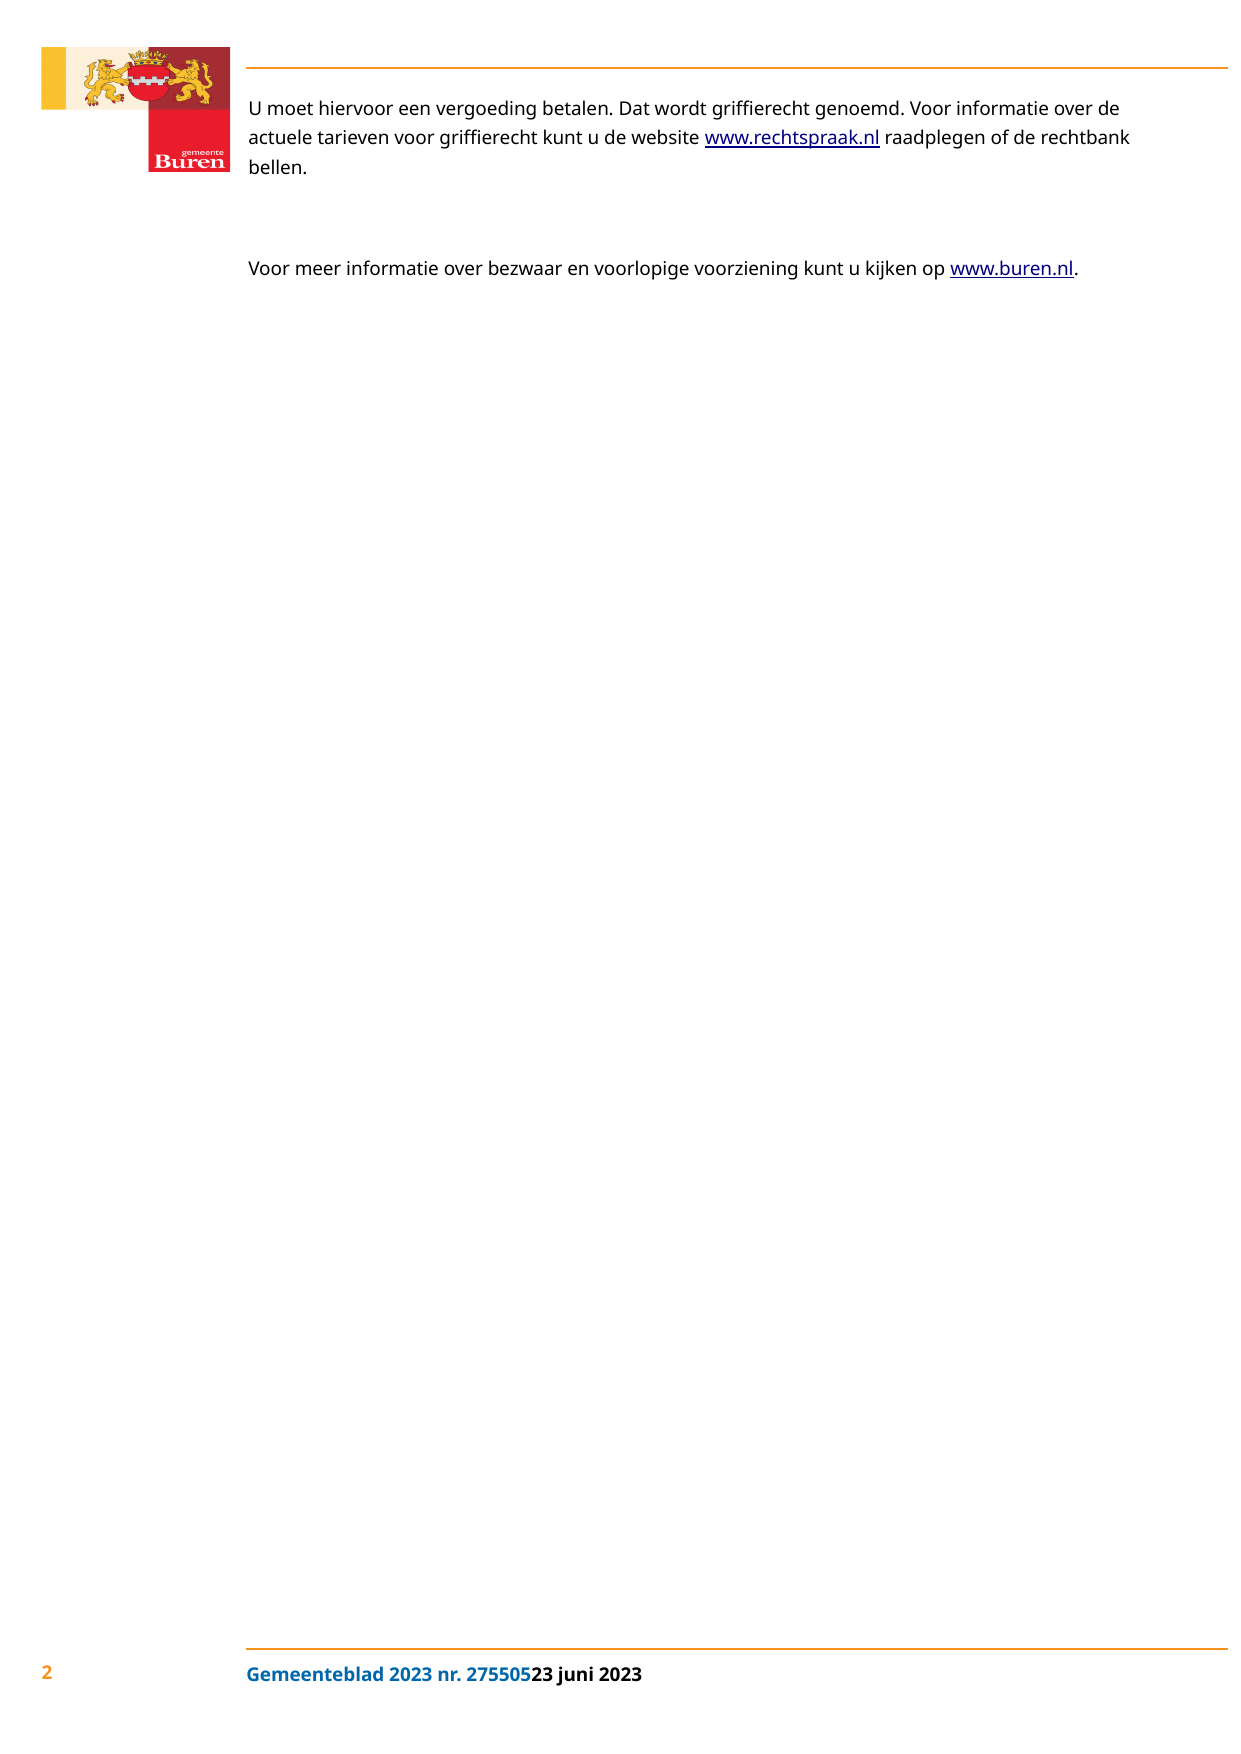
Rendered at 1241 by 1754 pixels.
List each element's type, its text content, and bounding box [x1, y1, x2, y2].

picture [41, 47, 231, 172]
text U moet hiervoor een vergoeding betalen. Dat wordt griffierecht genoemd. Voor informatie over de actuele tarieven voor griffierecht kunt u de website www.rechtspraak.nl raadplegen of de rechtbank bellen. [248, 95, 1152, 180]
text Voor meer informatie over bezwaar en voorlopige voorziening kunt u kijken op www.buren.nl. [248, 255, 1152, 281]
